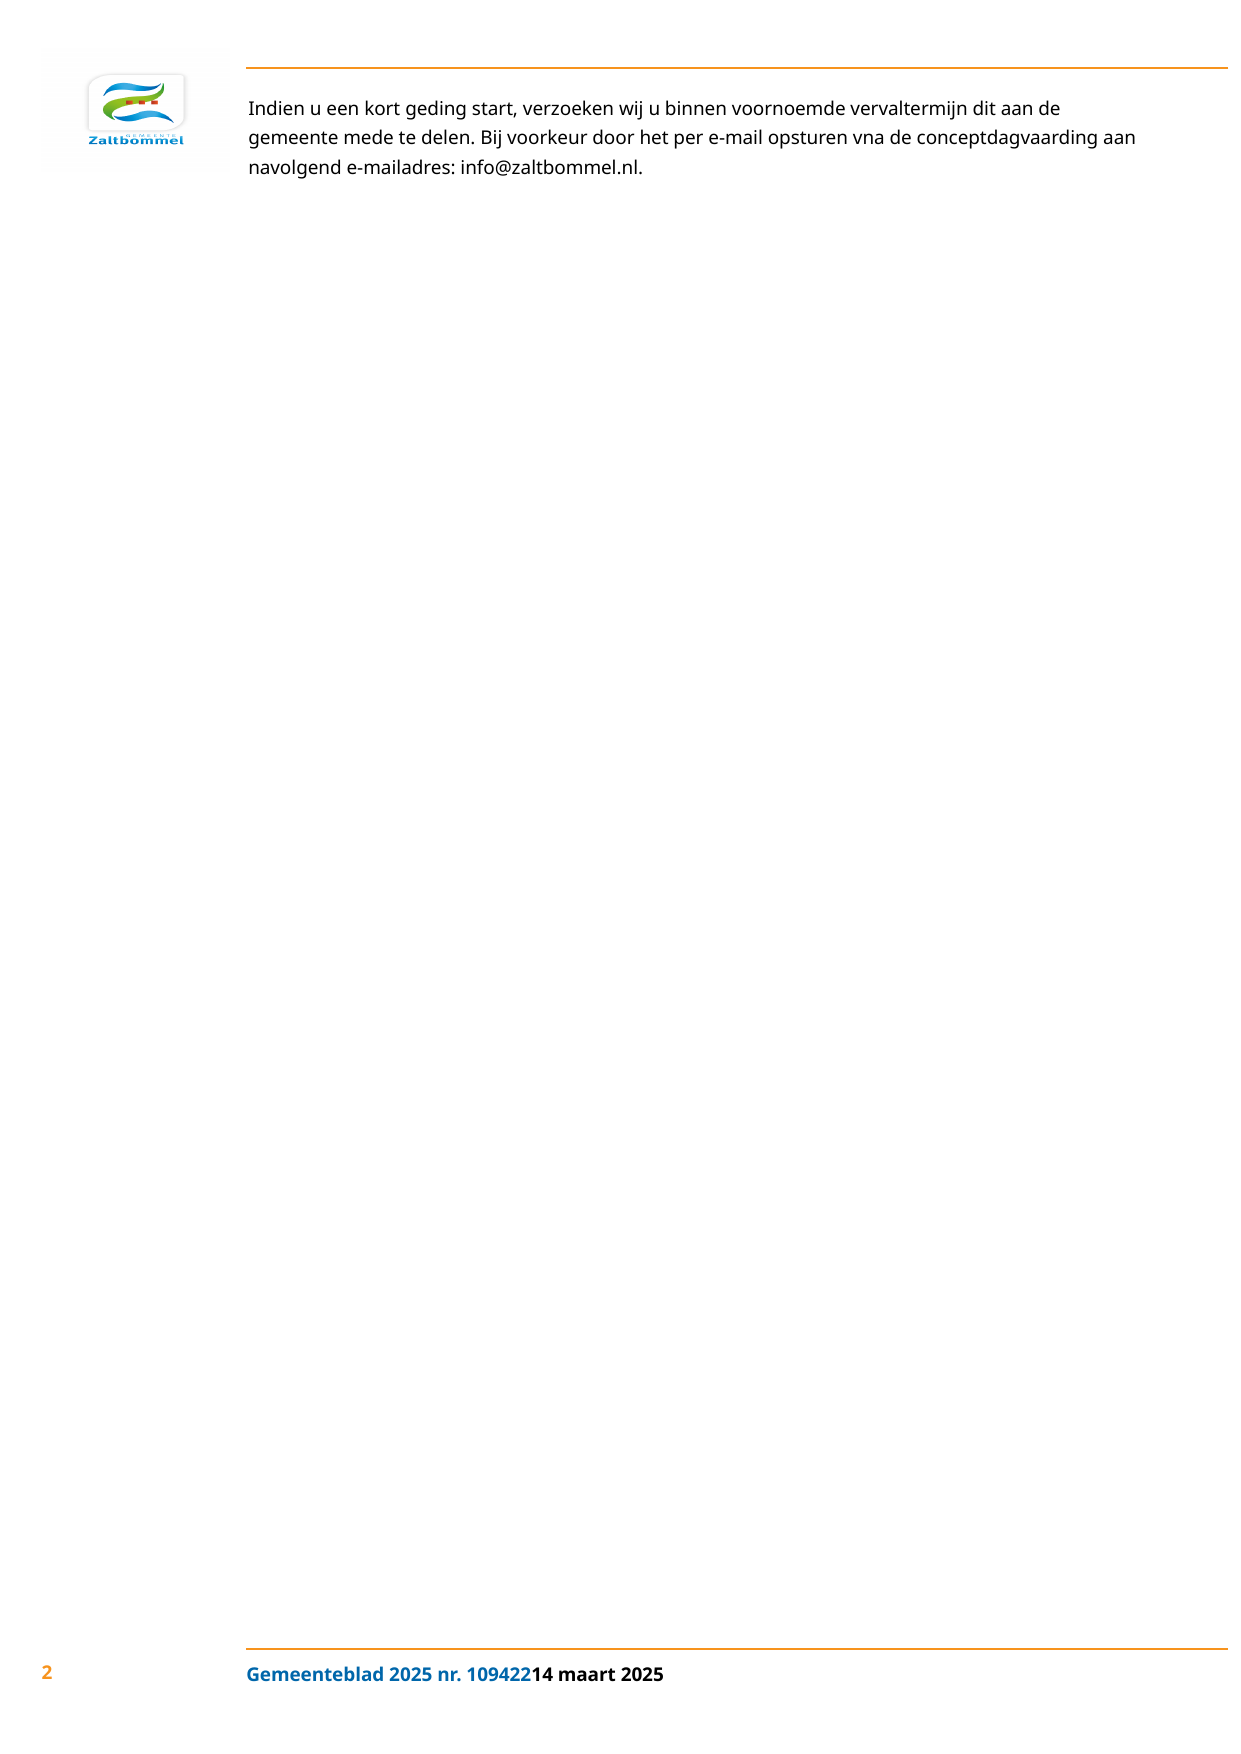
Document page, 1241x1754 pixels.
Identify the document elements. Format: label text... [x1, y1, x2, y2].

text Indien u een kort geding start, verzoeken wij u binnen voornoemde vervaltermijn dit aan de gemeente mede te delen. Bij voorkeur door het per e-mail opsturen vna de conceptdagvaarding aan navolgend e-mailadres: info@zaltbommel.nl. [248, 95, 1152, 180]
picture [41, 47, 231, 172]
